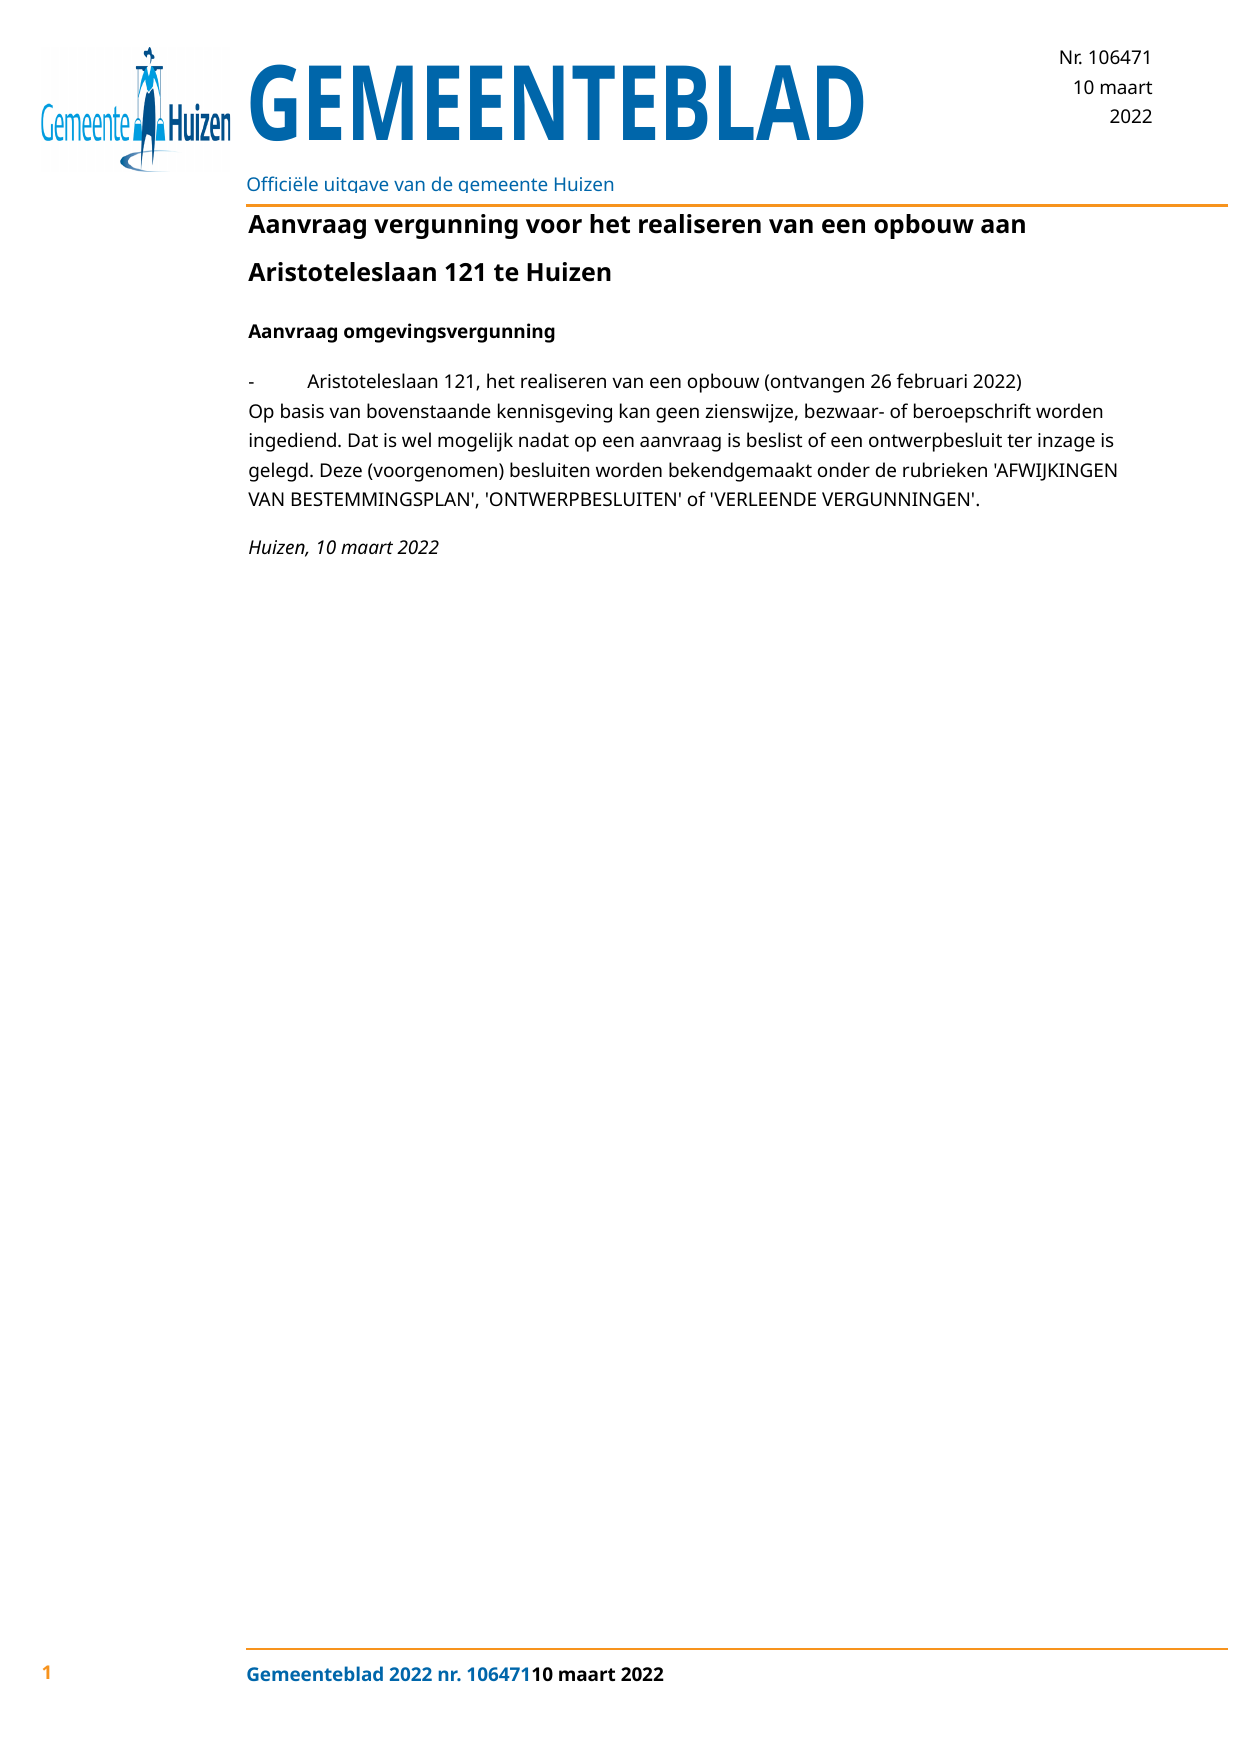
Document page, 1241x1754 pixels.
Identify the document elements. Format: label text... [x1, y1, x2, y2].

text Huizen, 10 maart 2022 [248, 534, 1152, 560]
text Op basis van bovenstaande kennisgeving kan geen zienswijze, bezwaar- of beroepschrift worden ingediend. Dat is wel mogelijk nadat op een aanvraag is beslist of een ontwerpbesluit ter inzage is gelegd. Deze (voorgenomen) besluiten worden bekendgemaakt onder de rubrieken 'AFWIJKINGEN VAN BESTEMMINGSPLAN', 'ONTWERPBESLUITEN' of 'VERLEENDE VERGUNNINGEN'. [248, 398, 1152, 512]
text Aanvraag vergunning voor het realiseren van een opbouw aan Aristoteleslaan 121 te Huizen [248, 207, 1152, 288]
text Aanvraag omgevingsvergunning [248, 318, 1152, 344]
picture [41, 47, 231, 172]
list Aristoteleslaan 121, het realiseren van een opbouw (ontvangen 26 februari 2022) [248, 368, 1152, 394]
